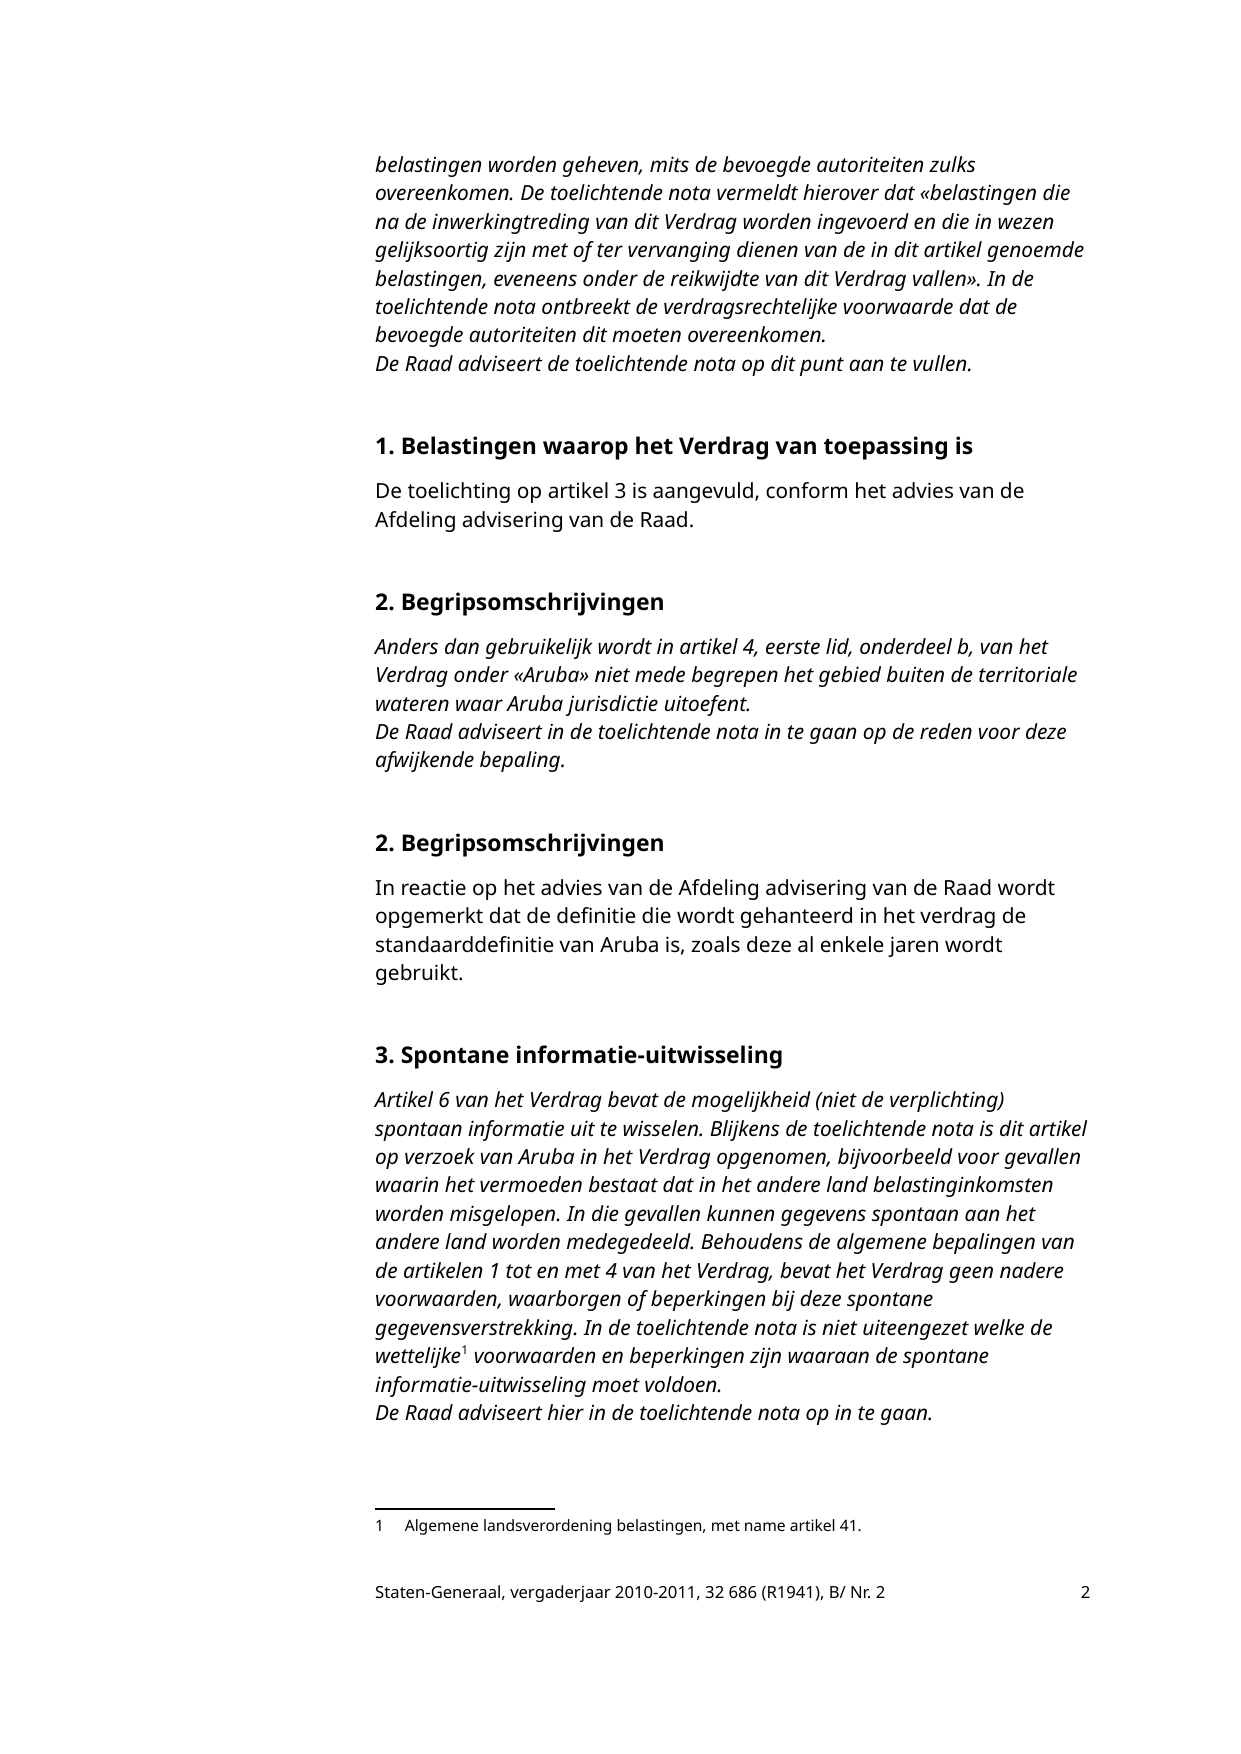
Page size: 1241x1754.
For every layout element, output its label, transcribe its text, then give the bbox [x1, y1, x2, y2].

text In reactie op het advies van de Afdeling advisering van de Raad wordt opgemerkt dat de definitie die wordt gehanteerd in het verdrag de standaarddefinitie van Aruba is, zoals deze al enkele jaren wordt gebruikt. [375, 873, 1090, 987]
text Artikel 6 van het Verdrag bevat de mogelijkheid (niet de verplichting) spontaan informatie uit te wisselen. Blijkens de toelichtende nota is dit artikel op verzoek van Aruba in het Verdrag opgenomen, bijvoorbeeld voor gevallen waarin het vermoeden bestaat dat in het andere land belastinginkomsten worden misgelopen. In die gevallen kunnen gegevens spontaan aan het andere land worden medegedeeld. Behoudens de algemene bepalingen van de artikelen 1 tot en met 4 van het Verdrag, bevat het Verdrag geen nadere voorwaarden, waarborgen of beperkingen bij deze spontane gegevensverstrekking. In de toelichtende nota is niet uiteengezet welke de wettelijke voorwaarden en beperkingen zijn waaraan de spontane informatie-uitwisseling moet voldoen. [375, 1085, 1090, 1398]
subtitle 1. Belastingen waarop het Verdrag van toepassing is [375, 430, 1090, 461]
subtitle 2. Begripsomschrijvingen [375, 827, 1090, 858]
text De Raad adviseert hier in de toelichtende nota op in te gaan. [375, 1398, 1090, 1427]
text De Raad adviseert de toelichtende nota op dit punt aan te vullen. [375, 349, 1090, 377]
text Algemene landsverordening belastingen, met name artikel 41. [375, 1508, 1090, 1536]
text belastingen worden geheven, mits de bevoegde autoriteiten zulks overeenkomen. De toelichtende nota vermeldt hierover dat «belastingen die na de inwerkingtreding van dit Verdrag worden ingevoerd en die in wezen gelijksoortig zijn met of ter vervanging dienen van de in dit artikel genoemde belastingen, eveneens onder de reikwijdte van dit Verdrag vallen». In de toelichtende nota ontbreekt de verdragsrechtelijke voorwaarde dat de bevoegde autoriteiten dit moeten overeenkomen. [375, 150, 1090, 349]
subtitle 3. Spontane informatie-uitwisseling [375, 1039, 1090, 1070]
subtitle 2. Begripsomschrijvingen [375, 586, 1090, 617]
text De Raad adviseert in de toelichtende nota in te gaan op de reden voor deze afwijkende bepaling. [375, 717, 1090, 774]
text De toelichting op artikel 3 is aangevuld, conform het advies van de Afdeling advisering van de Raad. [375, 476, 1090, 533]
text Anders dan gebruikelijk wordt in artikel 4, eerste lid, onderdeel b, van het Verdrag onder «Aruba» niet mede begrepen het gebied buiten de territoriale wateren waar Aruba jurisdictie uitoefent. [375, 632, 1090, 717]
